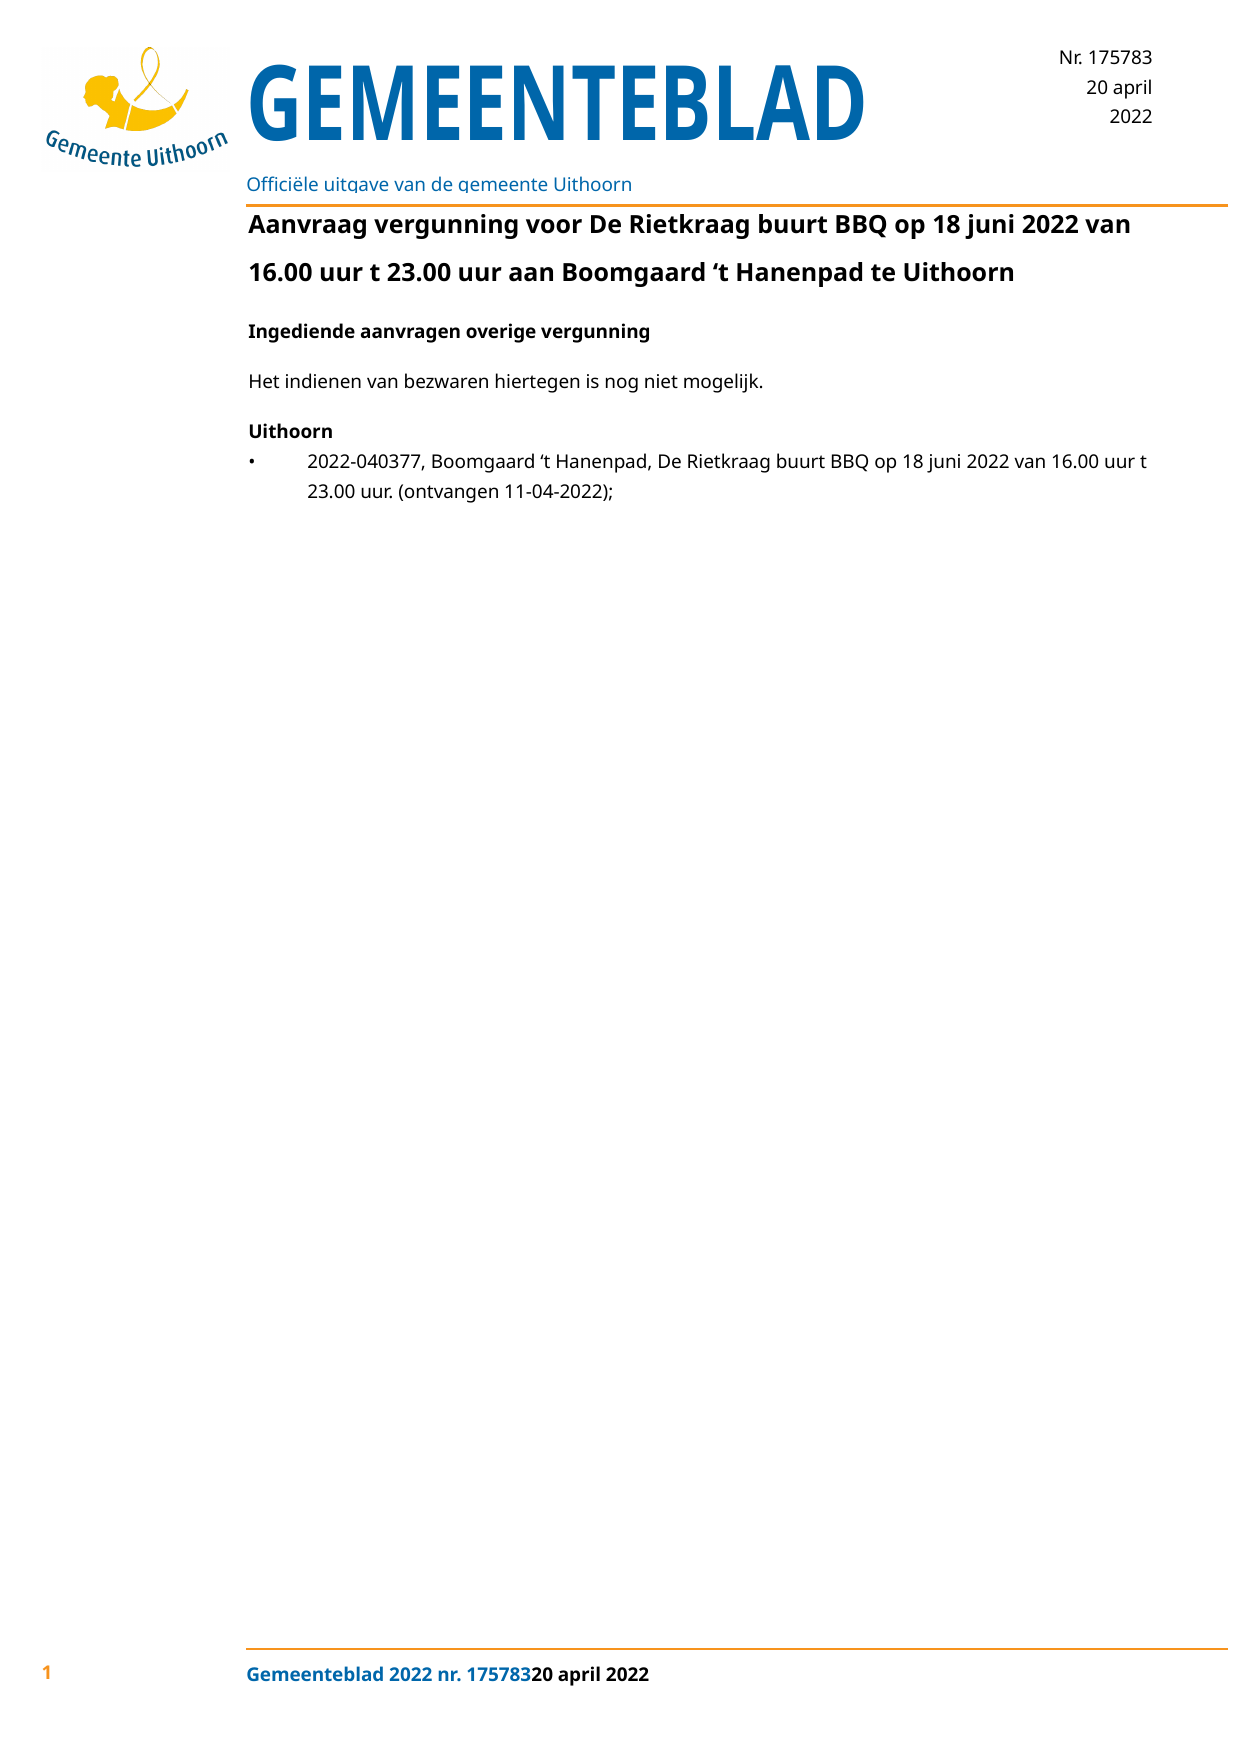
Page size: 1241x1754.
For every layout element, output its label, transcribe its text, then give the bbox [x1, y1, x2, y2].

text Ingediende aanvragen overige vergunning [248, 318, 1152, 344]
picture [41, 47, 231, 172]
text Het indienen van bezwaren hiertegen is nog niet mogelijk. [248, 368, 1152, 394]
text Uithoorn [248, 419, 1152, 444]
list 2022-040377, Boomgaard ‘t Hanenpad, De Rietkraag buurt BBQ op 18 juni 2022 van 16.00 uur t 23.00 uur. (ontvangen 11-04-2022); [248, 448, 1152, 504]
text Aanvraag vergunning voor De Rietkraag buurt BBQ op 18 juni 2022 van 16.00 uur t 23.00 uur aan Boomgaard ‘t Hanenpad te Uithoorn [248, 207, 1152, 288]
